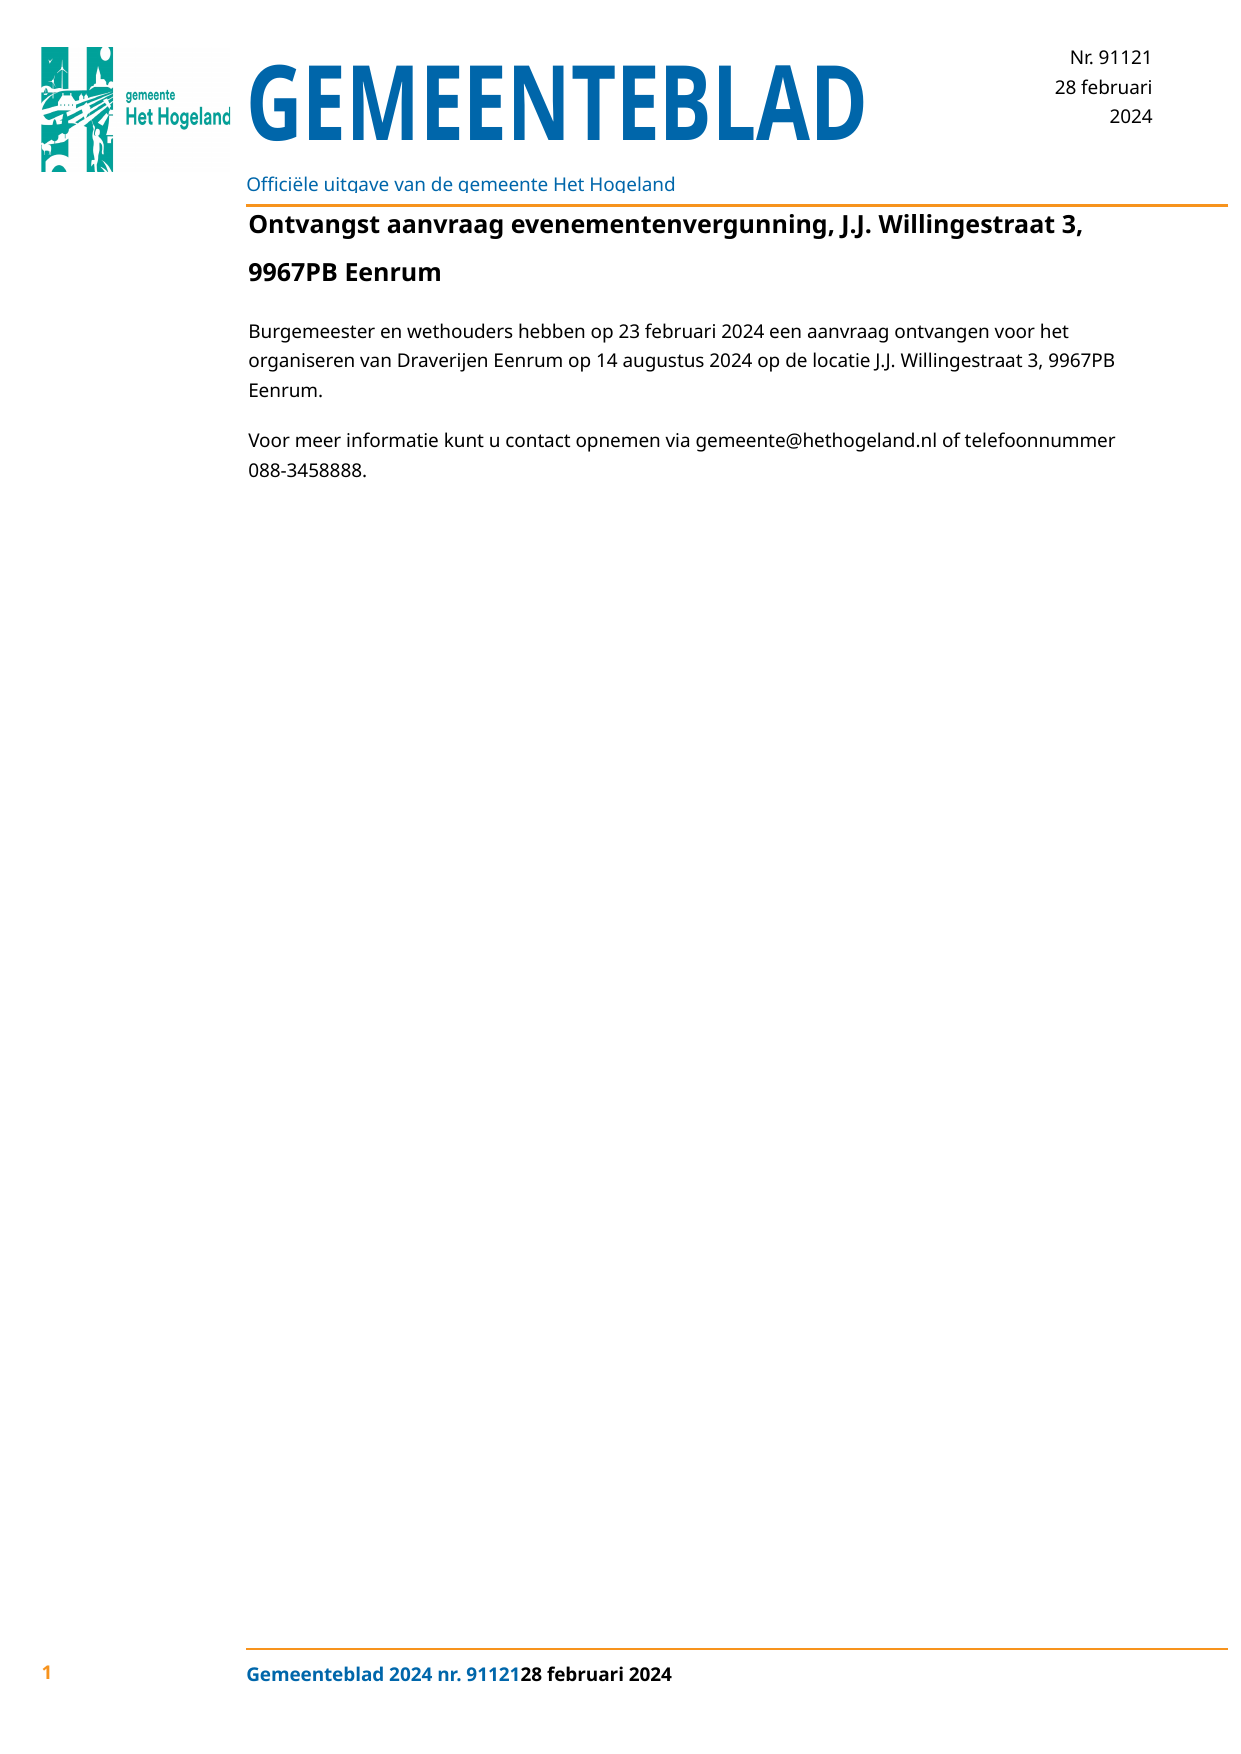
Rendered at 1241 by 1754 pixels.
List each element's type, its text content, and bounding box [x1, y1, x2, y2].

text Voor meer informatie kunt u contact opnemen via gemeente@hethogeland.nl of telefoonnummer 088-3458888. [248, 427, 1152, 483]
picture [41, 47, 231, 172]
text Burgemeester en wethouders hebben op 23 februari 2024 een aanvraag ontvangen voor het organiseren van Draverijen Eenrum op 14 augustus 2024 op de locatie J.J. Willingestraat 3, 9967PB Eenrum. [248, 318, 1152, 403]
text Ontvangst aanvraag evenementenvergunning, J.J. Willingestraat 3, 9967PB Eenrum [248, 207, 1152, 288]
